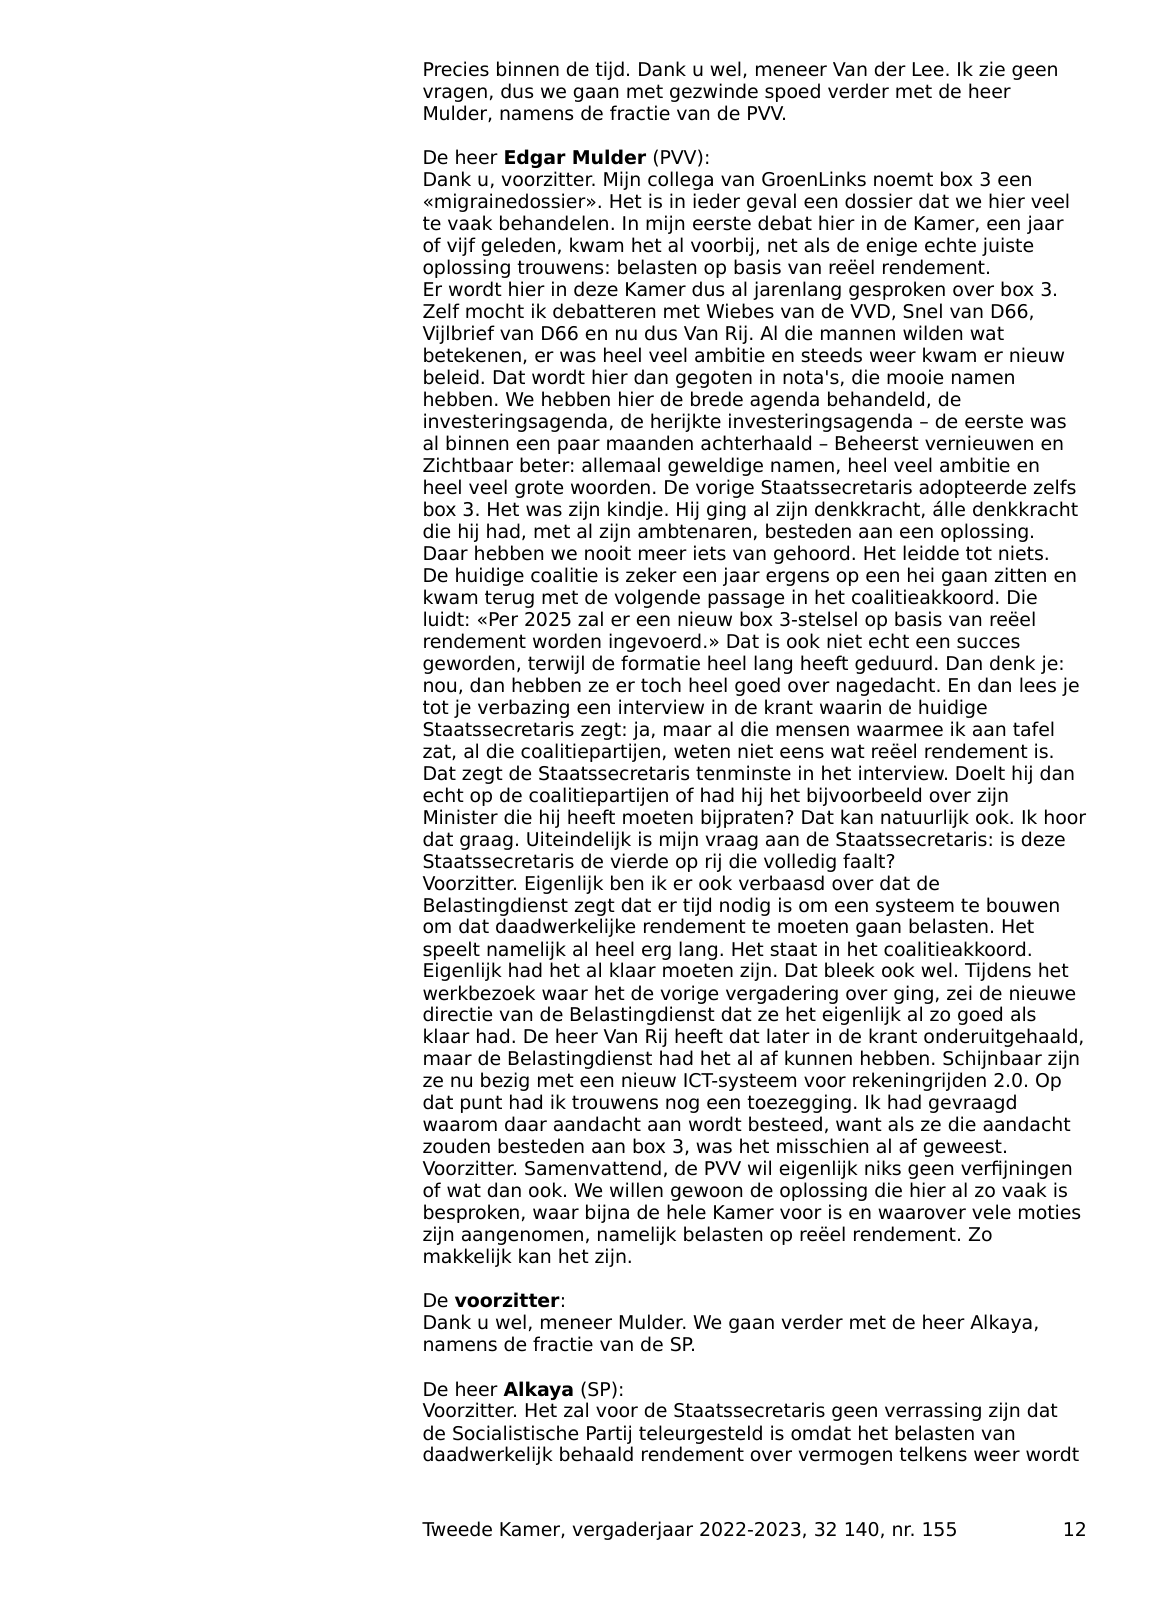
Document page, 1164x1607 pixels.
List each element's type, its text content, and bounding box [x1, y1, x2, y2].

text De huidige coalitie is zeker een jaar ergens op een hei gaan zitten en kwam terug met de volgende passage in het coalitieakkoord. Die luidt: «Per 2025 zal er een nieuw box 3-stelsel op basis van reëel rendement worden ingevoerd.» Dat is ook niet echt een succes geworden, terwijl de formatie heel lang heeft geduurd. Dan denk je: nou, dan hebben ze er toch heel goed over nagedacht. En dan lees je tot je verbazing een interview in de krant waarin de huidige Staatssecretaris zegt: ja, maar al die mensen waarmee ik aan tafel zat, al die coalitiepartijen, weten niet eens wat reëel rendement is. Dat zegt de Staatssecretaris tenminste in het interview. Doelt hij dan echt op de coalitiepartijen of had hij het bijvoorbeeld over zijn Minister die hij heeft moeten bijpraten? Dat kan natuurlijk ook. Ik hoor dat graag. Uiteindelijk is mijn vraag aan de Staatssecretaris: is deze Staatssecretaris de vierde op rij die volledig faalt? [422, 565, 1087, 872]
text Voorzitter. Samenvattend, de PVV wil eigenlijk niks geen verfijningen of wat dan ook. We willen gewoon de oplossing die hier al zo vaak is besproken, waar bijna de hele Kamer voor is en waarover vele moties zijn aangenomen, namelijk belasten op reëel rendement. Zo makkelijk kan het zijn. [422, 1158, 1087, 1268]
text Precies binnen de tijd. Dank u wel, meneer Van der Lee. Ik zie geen vragen, dus we gaan met gezwinde spoed verder met de heer Mulder, namens de fractie van de PVV. [422, 59, 1087, 125]
text De voorzitter: [422, 1290, 1087, 1312]
text De heer Alkaya (SP): [422, 1378, 1087, 1400]
text Dank u, voorzitter. Mijn collega van GroenLinks noemt box 3 een «migrainedossier». Het is in ieder geval een dossier dat we hier veel te vaak behandelen. In mijn eerste debat hier in de Kamer, een jaar of vijf geleden, kwam het al voorbij, net als de enige echte juiste oplossing trouwens: belasten op basis van reëel rendement. [422, 169, 1087, 279]
text Voorzitter. Eigenlijk ben ik er ook verbaasd over dat de Belastingdienst zegt dat er tijd nodig is om een systeem te bouwen om dat daadwerkelijke rendement te moeten gaan belasten. Het speelt namelijk al heel erg lang. Het staat in het coalitieakkoord. Eigenlijk had het al klaar moeten zijn. Dat bleek ook wel. Tijdens het werkbezoek waar het de vorige vergadering over ging, zei de nieuwe directie van de Belastingdienst dat ze het eigenlijk al zo goed als klaar had. De heer Van Rij heeft dat later in de krant onderuitgehaald, maar de Belastingdienst had het al af kunnen hebben. Schijnbaar zijn ze nu bezig met een nieuw ICT-systeem voor rekeningrijden 2.0. Op dat punt had ik trouwens nog een toezegging. Ik had gevraagd waarom daar aandacht aan wordt besteed, want als ze die aandacht zouden besteden aan box 3, was het misschien al af geweest. [422, 872, 1087, 1158]
text De heer Edgar Mulder (PVV): [422, 147, 1087, 169]
text Er wordt hier in deze Kamer dus al jarenlang gesproken over box 3. Zelf mocht ik debatteren met Wiebes van de VVD, Snel van D66, Vijlbrief van D66 en nu dus Van Rij. Al die mannen wilden wat betekenen, er was heel veel ambitie en steeds weer kwam er nieuw beleid. Dat wordt hier dan gegoten in nota's, die mooie namen hebben. We hebben hier de brede agenda behandeld, de investeringsagenda, de herijkte investeringsagenda – de eerste was al binnen een paar maanden achterhaald – Beheerst vernieuwen en Zichtbaar beter: allemaal geweldige namen, heel veel ambitie en heel veel grote woorden. De vorige Staatssecretaris adopteerde zelfs box 3. Het was zijn kindje. Hij ging al zijn denkkracht, álle denkkracht die hij had, met al zijn ambtenaren, besteden aan een oplossing. Daar hebben we nooit meer iets van gehoord. Het leidde tot niets. [422, 279, 1087, 565]
text Voorzitter. Het zal voor de Staatssecretaris geen verrassing zijn dat de Socialistische Partij teleurgesteld is omdat het belasten van daadwerkelijk behaald rendement over vermogen telkens weer wordt [422, 1400, 1087, 1466]
text Dank u wel, meneer Mulder. We gaan verder met de heer Alkaya, namens de fractie van de SP. [422, 1312, 1087, 1356]
